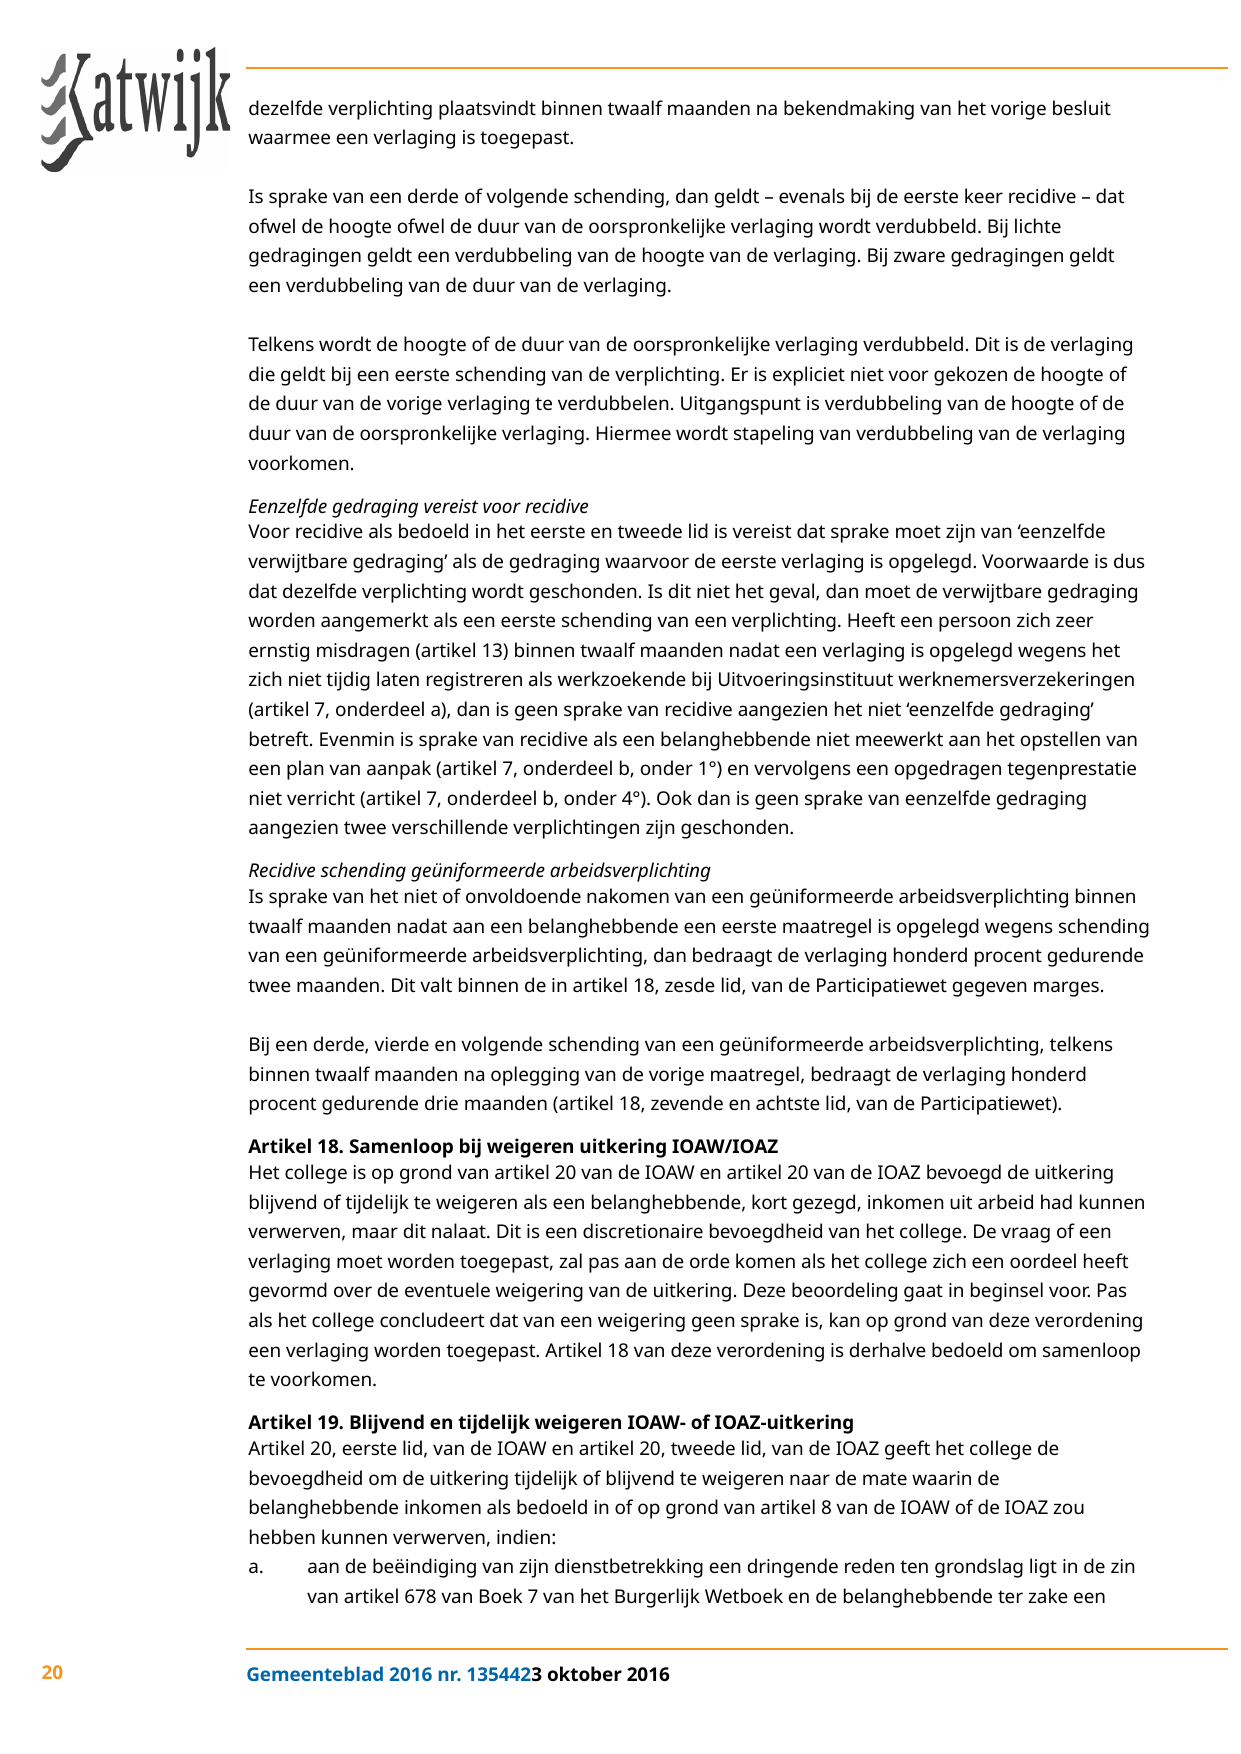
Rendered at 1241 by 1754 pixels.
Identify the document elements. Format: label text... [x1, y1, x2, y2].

list aan de beëindiging van zijn dienstbetrekking een dringende reden ten grondslag ligt in de zin van artikel 678 van Boek 7 van het Burgerlijk Wetboek en de belanghebbende ter zake een [248, 1553, 1152, 1609]
text dezelfde verplichting plaatsvindt binnen twaalf maanden na bekendmaking van het vorige besluit waarmee een verlaging is toegepast. [248, 95, 1152, 150]
text Artikel 19. Blijvend en tijdelijk weigeren IOAW- of IOAZ-uitkering [248, 1409, 1152, 1435]
text Artikel 18. Samenloop bij weigeren uitkering IOAW/IOAZ [248, 1133, 1152, 1159]
text Recidive schending geüniformeerde arbeidsverplichting [248, 858, 1152, 883]
text Is sprake van een derde of volgende schending, dan geldt – evenals bij de eerste keer recidive – dat ofwel de hoogte ofwel de duur van de oorspronkelijke verlaging wordt verdubbeld. Bij lichte gedragingen geldt een verdubbeling van de hoogte van de verlaging. Bij zware gedragingen geldt een verdubbeling van de duur van de verlaging. [248, 183, 1152, 298]
text Is sprake van het niet of onvoldoende nakomen van een geüniformeerde arbeidsverplichting binnen twaalf maanden nadat aan een belanghebbende een eerste maatregel is opgelegd wegens schending van een geüniformeerde arbeidsverplichting, dan bedraagt de verlaging honderd procent gedurende twee maanden. Dit valt binnen de in artikel 18, zesde lid, van de Participatiewet gegeven marges. [248, 883, 1152, 998]
text Het college is op grond van artikel 20 van de IOAW en artikel 20 van de IOAZ bevoegd de uitkering blijvend of tijdelijk te weigeren als een belanghebbende, kort gezegd, inkomen uit arbeid had kunnen verwerven, maar dit nalaat. Dit is een discretionaire bevoegdheid van het college. De vraag of een verlaging moet worden toegepast, zal pas aan de orde komen als het college zich een oordeel heeft gevormd over de eventuele weigering van de uitkering. Deze beoordeling gaat in beginsel voor. Pas als het college concludeert dat van een weigering geen sprake is, kan op grond van deze verordening een verlaging worden toegepast. Artikel 18 van deze verordening is derhalve bedoeld om samenloop te voorkomen. [248, 1159, 1152, 1392]
text Voor recidive als bedoeld in het eerste en tweede lid is vereist dat sprake moet zijn van ‘eenzelfde verwijtbare gedraging’ als de gedraging waarvoor de eerste verlaging is opgelegd. Voorwaarde is dus dat dezelfde verplichting wordt geschonden. Is dit niet het geval, dan moet de verwijtbare gedraging worden aangemerkt als een eerste schending van een verplichting. Heeft een persoon zich zeer ernstig misdragen (artikel 13) binnen twaalf maanden nadat een verlaging is opgelegd wegens het zich niet tijdig laten registreren als werkzoekende bij Uitvoeringsinstituut werknemersverzekeringen (artikel 7, onderdeel a), dan is geen sprake van recidive aangezien het niet ‘eenzelfde gedraging’ betreft. Evenmin is sprake van recidive als een belanghebbende niet meewerkt aan het opstellen van een plan van aanpak (artikel 7, onderdeel b, onder 1°) en vervolgens een opgedragen tegenprestatie niet verricht (artikel 7, onderdeel b, onder 4°). Ook dan is geen sprake van eenzelfde gedraging aangezien twee verschillende verplichtingen zijn geschonden. [248, 519, 1152, 840]
text Artikel 20, eerste lid, van de IOAW en artikel 20, tweede lid, van de IOAZ geeft het college de bevoegdheid om de uitkering tijdelijk of blijvend te weigeren naar de mate waarin de belanghebbende inkomen als bedoeld in of op grond van artikel 8 van de IOAW of de IOAZ zou hebben kunnen verwerven, indien: [248, 1435, 1152, 1550]
picture [41, 47, 231, 172]
text Eenzelfde gedraging vereist voor recidive [248, 493, 1152, 519]
text Bij een derde, vierde en volgende schending van een geüniformeerde arbeidsverplichting, telkens binnen twaalf maanden na oplegging van de vorige maatregel, bedraagt de verlaging honderd procent gedurende drie maanden (artikel 18, zevende en achtste lid, van de Participatiewet). [248, 1031, 1152, 1116]
text Telkens wordt de hoogte of de duur van de oorspronkelijke verlaging verdubbeld. Dit is de verlaging die geldt bij een eerste schending van de verplichting. Er is expliciet niet voor gekozen de hoogte of de duur van de vorige verlaging te verdubbelen. Uitgangspunt is verdubbeling van de hoogte of de duur van de oorspronkelijke verlaging. Hiermee wordt stapeling van verdubbeling van de verlaging voorkomen. [248, 331, 1152, 476]
